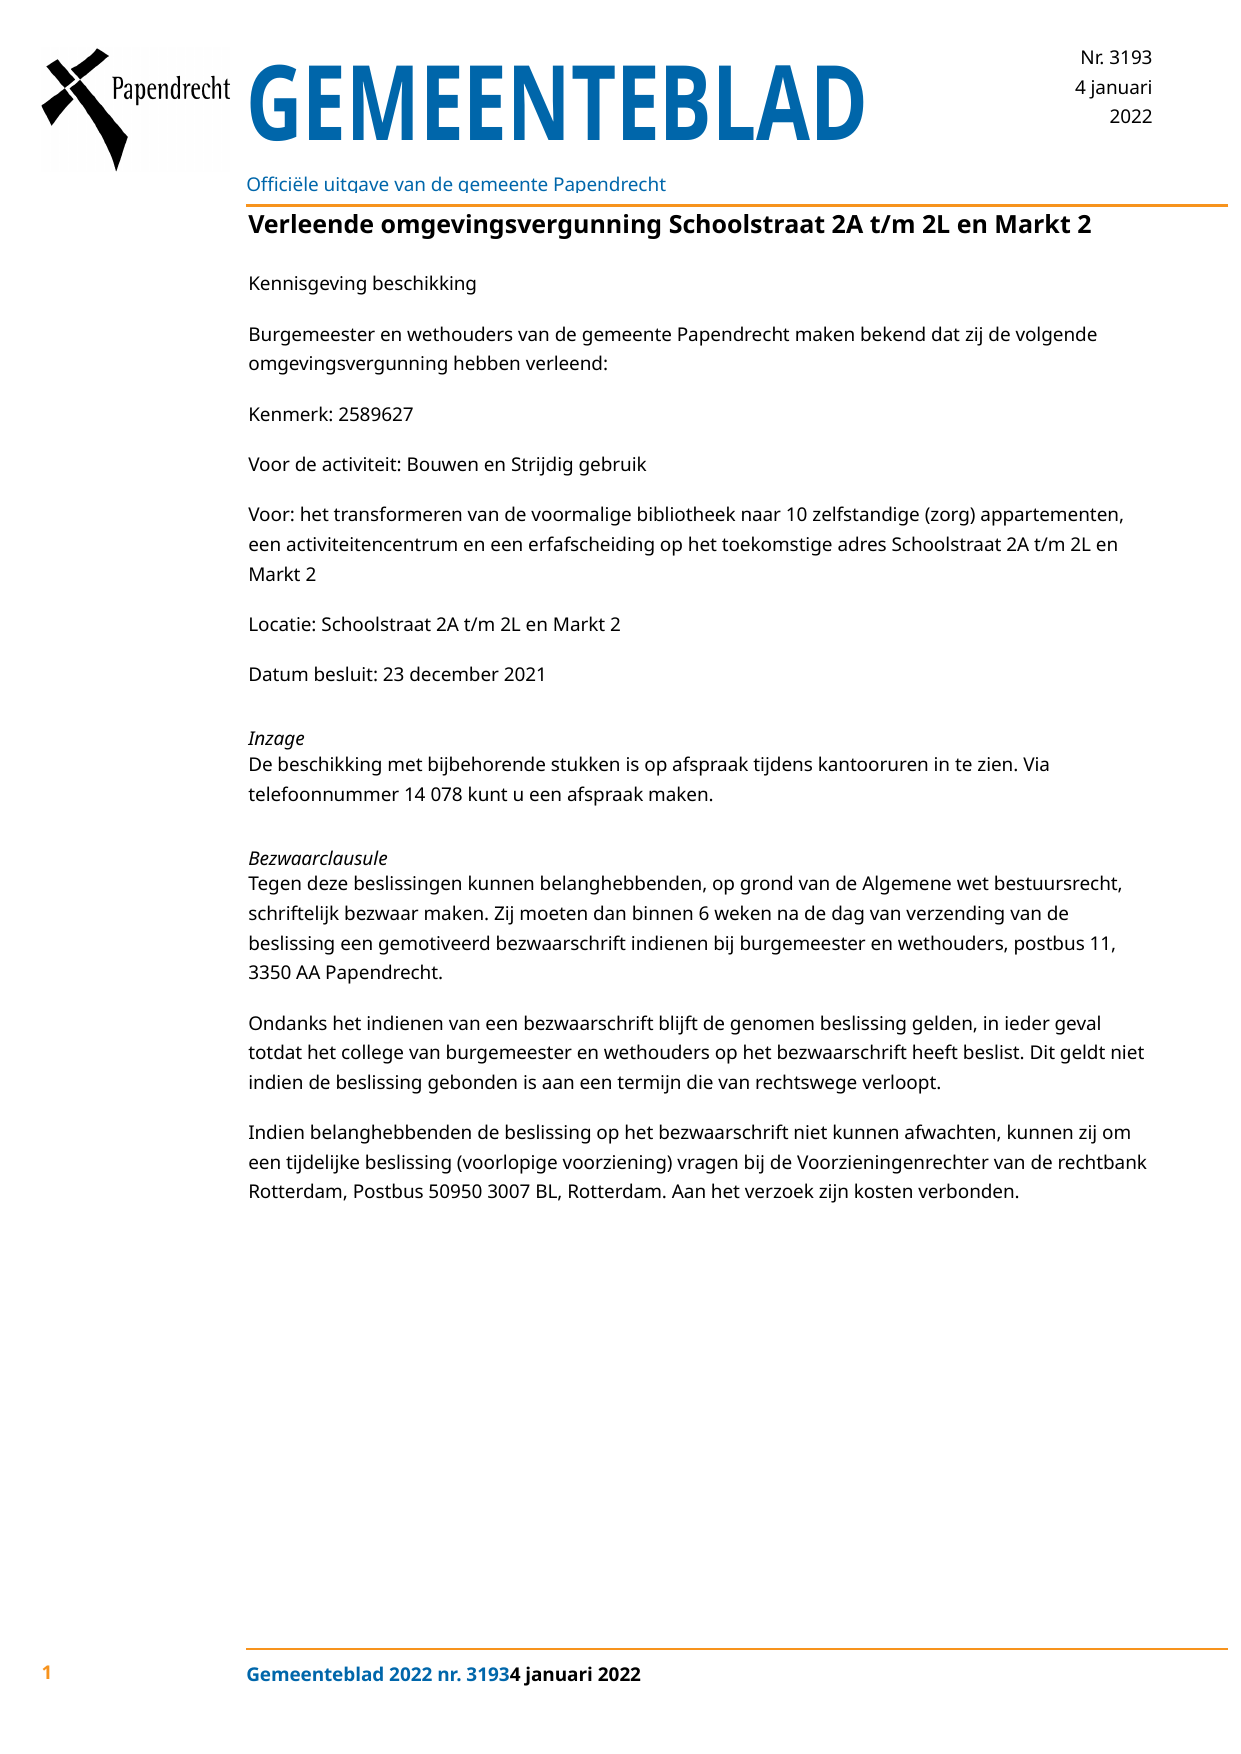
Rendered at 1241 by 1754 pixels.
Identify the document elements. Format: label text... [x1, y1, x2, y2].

text Inzage [248, 726, 1152, 751]
text Kenmerk: 2589627 [248, 401, 1152, 426]
text Indien belanghebbenden de beslissing op het bezwaarschrift niet kunnen afwachten, kunnen zij om een tijdelijke beslissing (voorlopige voorziening) vragen bij de Voorzieningenrechter van de rechtbank Rotterdam, Postbus 50950 3007 BL, Rotterdam. Aan het verzoek zijn kosten verbonden. [248, 1119, 1152, 1204]
text Ondanks het indienen van een bezwaarschrift blijft de genomen beslissing gelden, in ieder geval totdat het college van burgemeester en wethouders op het bezwaarschrift heeft beslist. Dit geldt niet indien de beslissing gebonden is aan een termijn die van rechtswege verloopt. [248, 1010, 1152, 1094]
text Datum besluit: 23 december 2021 [248, 662, 1152, 687]
text Tegen deze beslissingen kunnen belanghebbenden, op grond van de Algemene wet bestuursrecht, schriftelijk bezwaar maken. Zij moeten dan binnen 6 weken na de dag van verzending van de beslissing een gemotiveerd bezwaarschrift indienen bij burgemeester en wethouders, postbus 11, 3350 AA Papendrecht. [248, 871, 1152, 985]
text Voor de activiteit: Bouwen en Strijdig gebruik [248, 451, 1152, 477]
text De beschikking met bijbehorende stukken is op afspraak tijdens kantooruren in te zien. Via telefoonnummer 14 078 kunt u een afspraak maken. [248, 751, 1152, 807]
text Burgemeester en wethouders van de gemeente Papendrecht maken bekend dat zij de volgende omgevingsvergunning hebben verleend: [248, 321, 1152, 376]
text Kennisgeving beschikking [248, 270, 1152, 296]
picture [41, 47, 231, 172]
text Verleende omgevingsvergunning Schoolstraat 2A t/m 2L en Markt 2 [248, 207, 1152, 241]
text Voor: het transformeren van de voormalige bibliotheek naar 10 zelfstandige (zorg) appartementen, een activiteitencentrum en een erfafscheiding op het toekomstige adres Schoolstraat 2A t/m 2L en Markt 2 [248, 502, 1152, 586]
text Bezwaarclausule [248, 845, 1152, 871]
text Locatie: Schoolstraat 2A t/m 2L en Markt 2 [248, 611, 1152, 637]
